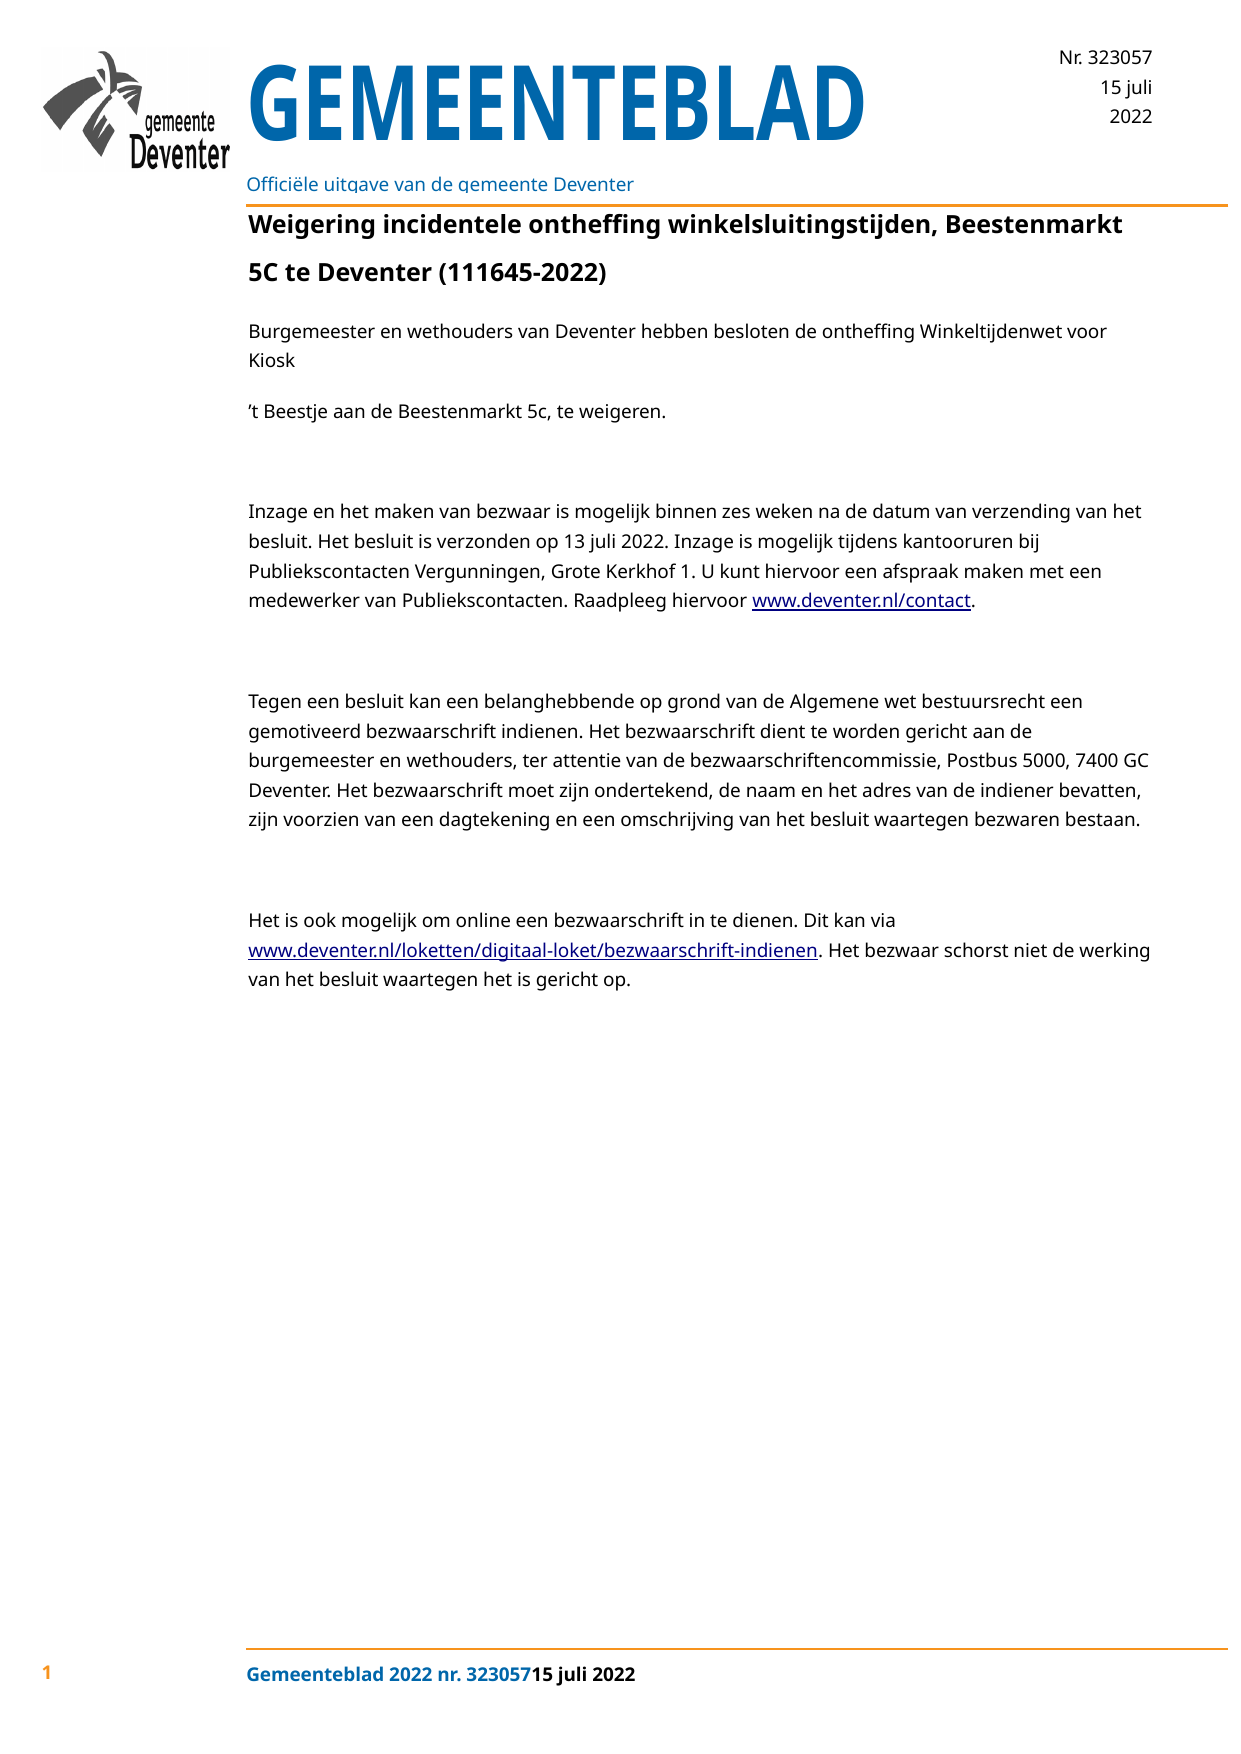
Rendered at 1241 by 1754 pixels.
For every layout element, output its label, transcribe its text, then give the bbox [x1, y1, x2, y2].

text Inzage en het maken van bezwaar is mogelijk binnen zes weken na de datum van verzending van het besluit. Het besluit is verzonden op 13 juli 2022. Inzage is mogelijk tijdens kantooruren bij Publiekscontacten Vergunningen, Grote Kerkhof 1. U kunt hiervoor een afspraak maken met een medewerker van Publiekscontacten. Raadpleeg hiervoor www.deventer.nl/contact. [248, 499, 1152, 613]
text Burgemeester en wethouders van Deventer hebben besloten de ontheffing Winkeltijdenwet voor Kiosk [248, 318, 1152, 373]
text Tegen een besluit kan een belanghebbende op grond van de Algemene wet bestuursrecht een gemotiveerd bezwaarschrift indienen. Het bezwaarschrift dient te worden gericht aan de burgemeester en wethouders, ter attentie van de bezwaarschriftencommissie, Postbus 5000, 7400 GC Deventer. Het bezwaarschrift moet zijn ondertekend, de naam en het adres van de indiener bevatten, zijn voorzien van een dagtekening en een omschrijving van het besluit waartegen bezwaren bestaan. [248, 688, 1152, 832]
text ’t Beestje aan de Beestenmarkt 5c, te weigeren. [248, 398, 1152, 424]
text Het is ook mogelijk om online een bezwaarschrift in te dienen. Dit kan via www.deventer.nl/loketten/digitaal-loket/bezwaarschrift-indienen. Het bezwaar schorst niet de werking van het besluit waartegen het is gericht op. [248, 907, 1152, 992]
text Weigering incidentele ontheffing winkelsluitingstijden, Beestenmarkt 5C te Deventer (111645-2022) [248, 207, 1152, 288]
picture [41, 47, 231, 172]
